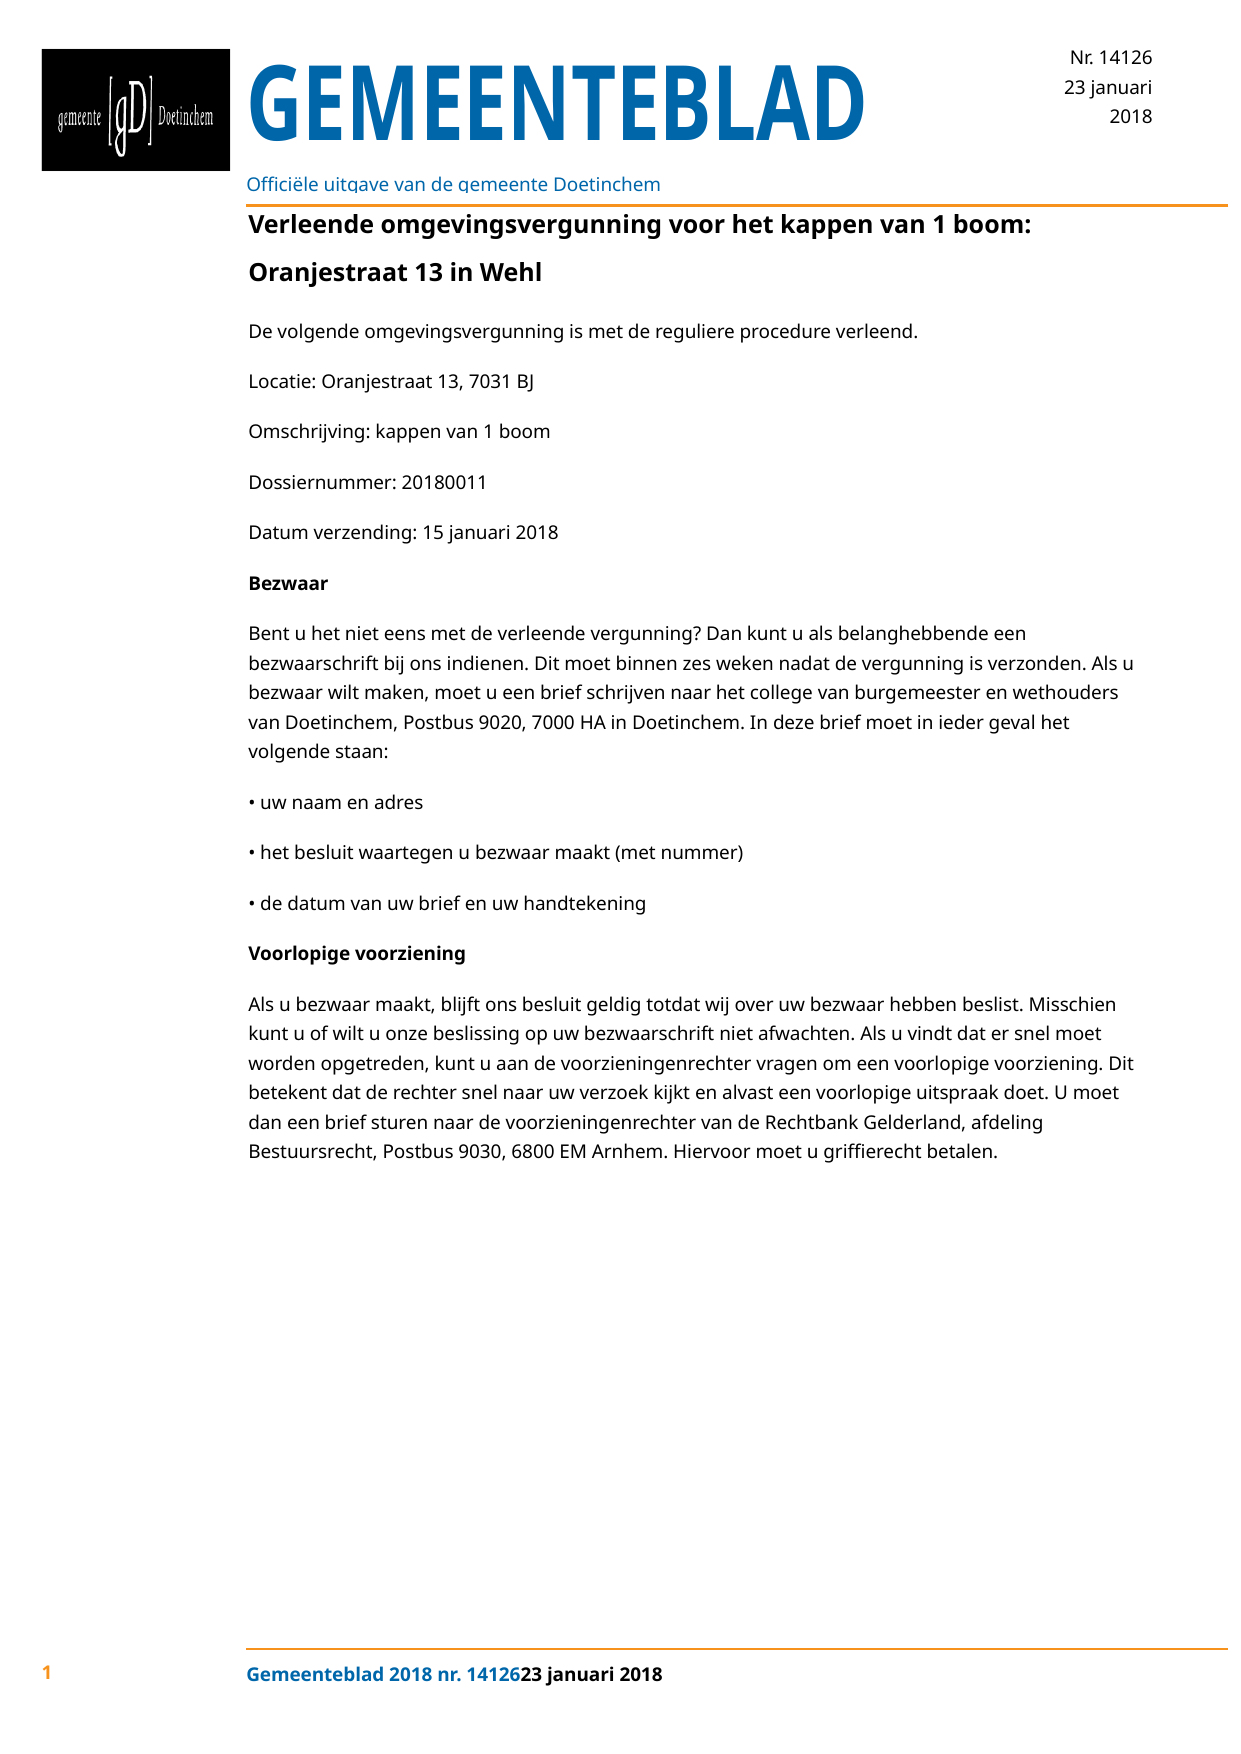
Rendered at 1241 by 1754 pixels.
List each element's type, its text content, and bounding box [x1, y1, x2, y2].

text Bent u het niet eens met de verleende vergunning? Dan kunt u als belanghebbende een bezwaarschrift bij ons indienen. Dit moet binnen zes weken nadat de vergunning is verzonden. Als u bezwaar wilt maken, moet u een brief schrijven naar het college van burgemeester en wethouders van Doetinchem, Postbus 9020, 7000 HA in Doetinchem. In deze brief moet in ieder geval het volgende staan: [248, 620, 1152, 764]
text • het besluit waartegen u bezwaar maakt (met nummer) [248, 839, 1152, 865]
text Dossiernummer: 20180011 [248, 469, 1152, 495]
text Datum verzending: 15 januari 2018 [248, 519, 1152, 545]
text Bezwaar [248, 570, 1152, 596]
text Verleende omgevingsvergunning voor het kappen van 1 boom: Oranjestraat 13 in Wehl [248, 207, 1152, 288]
text • uw naam en adres [248, 789, 1152, 815]
text • de datum van uw brief en uw handtekening [248, 890, 1152, 916]
text Omschrijving: kappen van 1 boom [248, 419, 1152, 444]
text Locatie: Oranjestraat 13, 7031 BJ [248, 368, 1152, 394]
text Als u bezwaar maakt, blijft ons besluit geldig totdat wij over uw bezwaar hebben beslist. Misschien kunt u of wilt u onze beslissing op uw bezwaarschrift niet afwachten. Als u vindt dat er snel moet worden opgetreden, kunt u aan de voorzieningenrechter vragen om een voorlopige voorziening. Dit betekent dat de rechter snel naar uw verzoek kijkt en alvast een voorlopige uitspraak doet. U moet dan een brief sturen naar de voorzieningenrechter van de Rechtbank Gelderland, afdeling Bestuursrecht, Postbus 9030, 6800 EM Arnhem. Hiervoor moet u griffierecht betalen. [248, 991, 1152, 1164]
text De volgende omgevingsvergunning is met de reguliere procedure verleend. [248, 318, 1152, 344]
text Voorlopige voorziening [248, 940, 1152, 966]
picture [41, 47, 231, 172]
